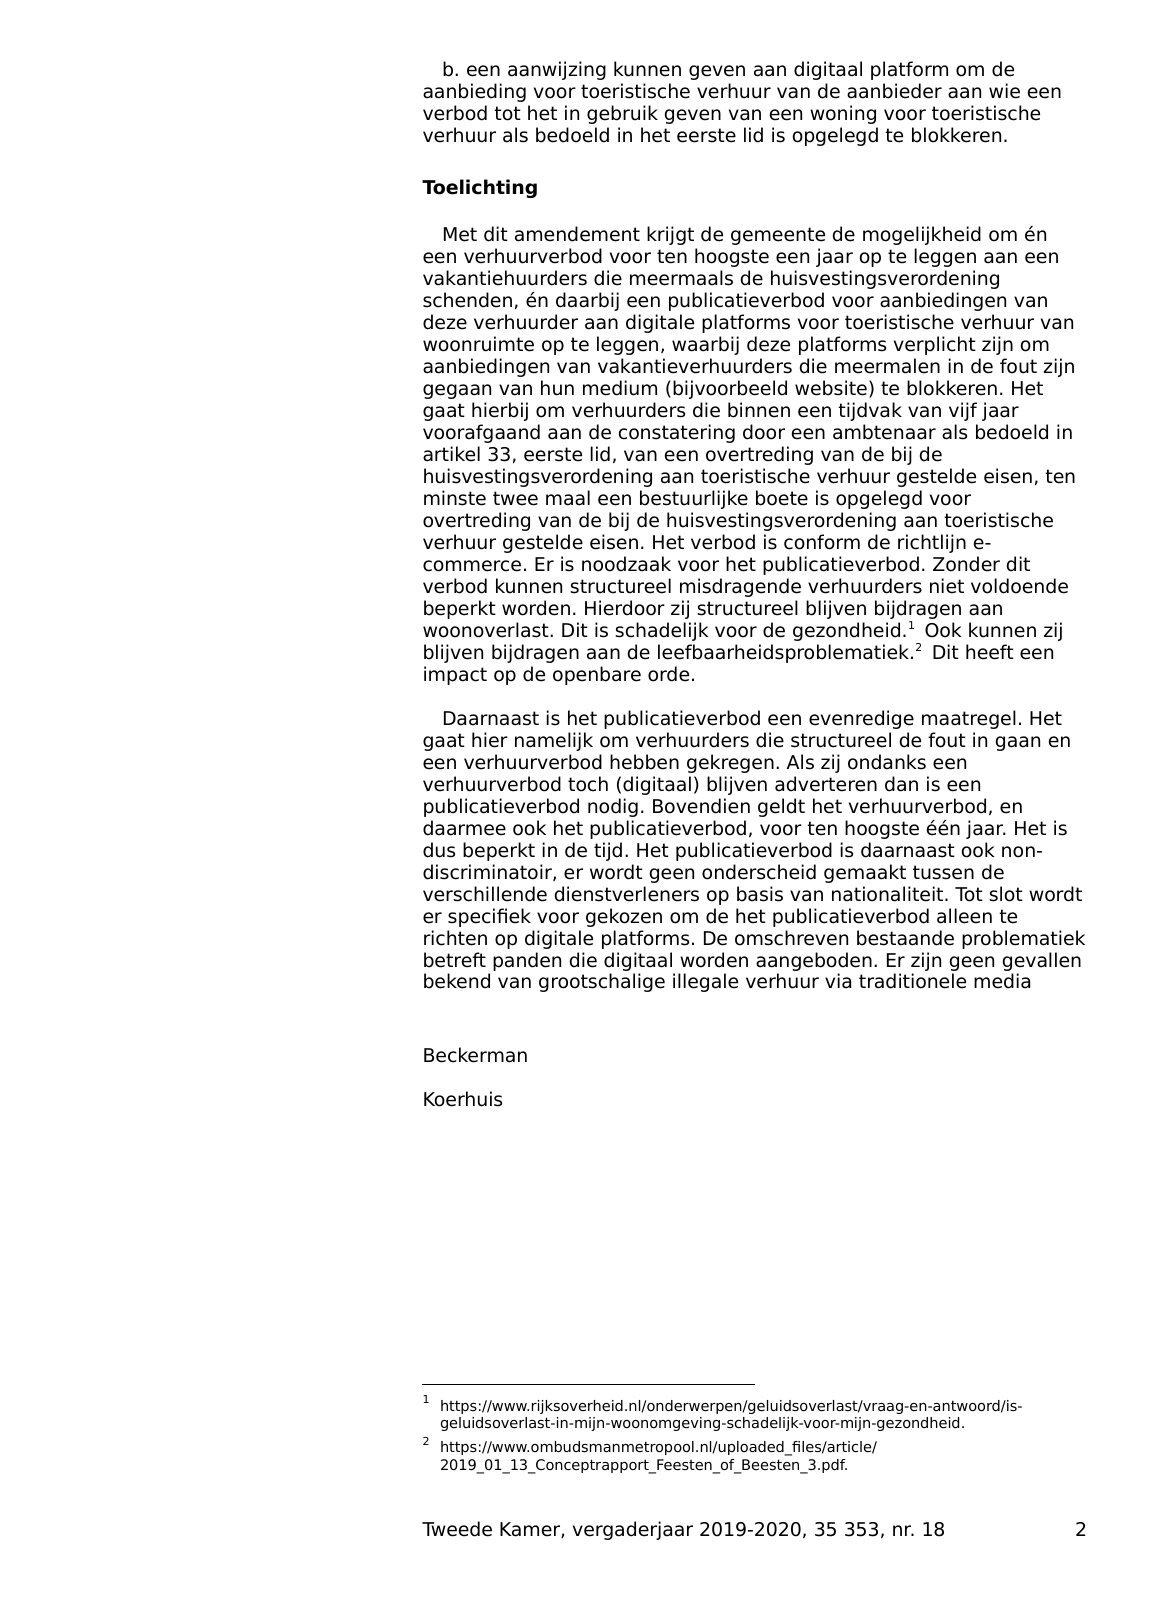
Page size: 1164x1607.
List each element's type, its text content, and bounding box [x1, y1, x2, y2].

text https://www.ombudsmanmetropool.nl/uploaded_files/article/2019_01_13_Conceptrapport_Feesten_of_Beesten_3.pdf. [422, 1435, 1087, 1474]
text Met dit amendement krijgt de gemeente de mogelijkheid om én een verhuurverbod voor ten hoogste een jaar op te leggen aan een vakantiehuurders die meermaals de huisvestingsverordening schenden, én daarbij een publicatieverbod voor aanbiedingen van deze verhuurder aan digitale platforms voor toeristische verhuur van woonruimte op te leggen, waarbij deze platforms verplicht zijn om aanbiedingen van vakantieverhuurders die meermalen in de fout zijn gegaan van hun medium (bijvoorbeeld website) te blokkeren. Het gaat hierbij om verhuurders die binnen een tijdvak van vijf jaar voorafgaand aan de constatering door een ambtenaar als bedoeld in artikel 33, eerste lid, van een overtreding van de bij de huisvestingsverordening aan toeristische verhuur gestelde eisen, ten minste twee maal een bestuurlijke boete is opgelegd voor overtreding van de bij de huisvestingsverordening aan toeristische verhuur gestelde eisen. Het verbod is conform de richtlijn e-commerce. Er is noodzaak voor het publicatieverbod. Zonder dit verbod kunnen structureel misdragende verhuurders niet voldoende beperkt worden. Hierdoor zij structureel blijven bijdragen aan woonoverlast. Dit is schadelijk voor de gezondheid. Ook kunnen zij blijven bijdragen aan de leefbaarheidsproblematiek. Dit heeft een impact op de openbare orde. [422, 224, 1087, 686]
text b. een aanwijzing kunnen geven aan digitaal platform om de aanbieding voor toeristische verhuur van de aanbieder aan wie een verbod tot het in gebruik geven van een woning voor toeristische verhuur als bedoeld in het eerste lid is opgelegd te blokkeren. [422, 59, 1087, 147]
text Beckerman Koerhuis [422, 1023, 1087, 1111]
subtitle Toelichting [422, 177, 1087, 199]
text https://www.rijksoverheid.nl/onderwerpen/geluidsoverlast/vraag-en-antwoord/is-geluidsoverlast-in-mijn-woonomgeving-schadelijk-voor-mijn-gezondheid. [422, 1393, 1087, 1432]
text Daarnaast is het publicatieverbod een evenredige maatregel. Het gaat hier namelijk om verhuurders die structureel de fout in gaan en een verhuurverbod hebben gekregen. Als zij ondanks een verhuurverbod toch (digitaal) blijven adverteren dan is een publicatieverbod nodig. Bovendien geldt het verhuurverbod, en daarmee ook het publicatieverbod, voor ten hoogste één jaar. Het is dus beperkt in de tijd. Het publicatieverbod is daarnaast ook non-discriminatoir, er wordt geen onderscheid gemaakt tussen de verschillende dienstverleners op basis van nationaliteit. Tot slot wordt er specifiek voor gekozen om de het publicatieverbod alleen te richten op digitale platforms. De omschreven bestaande problematiek betreft panden die digitaal worden aangeboden. Er zijn geen gevallen bekend van grootschalige illegale verhuur via traditionele media [422, 708, 1087, 993]
